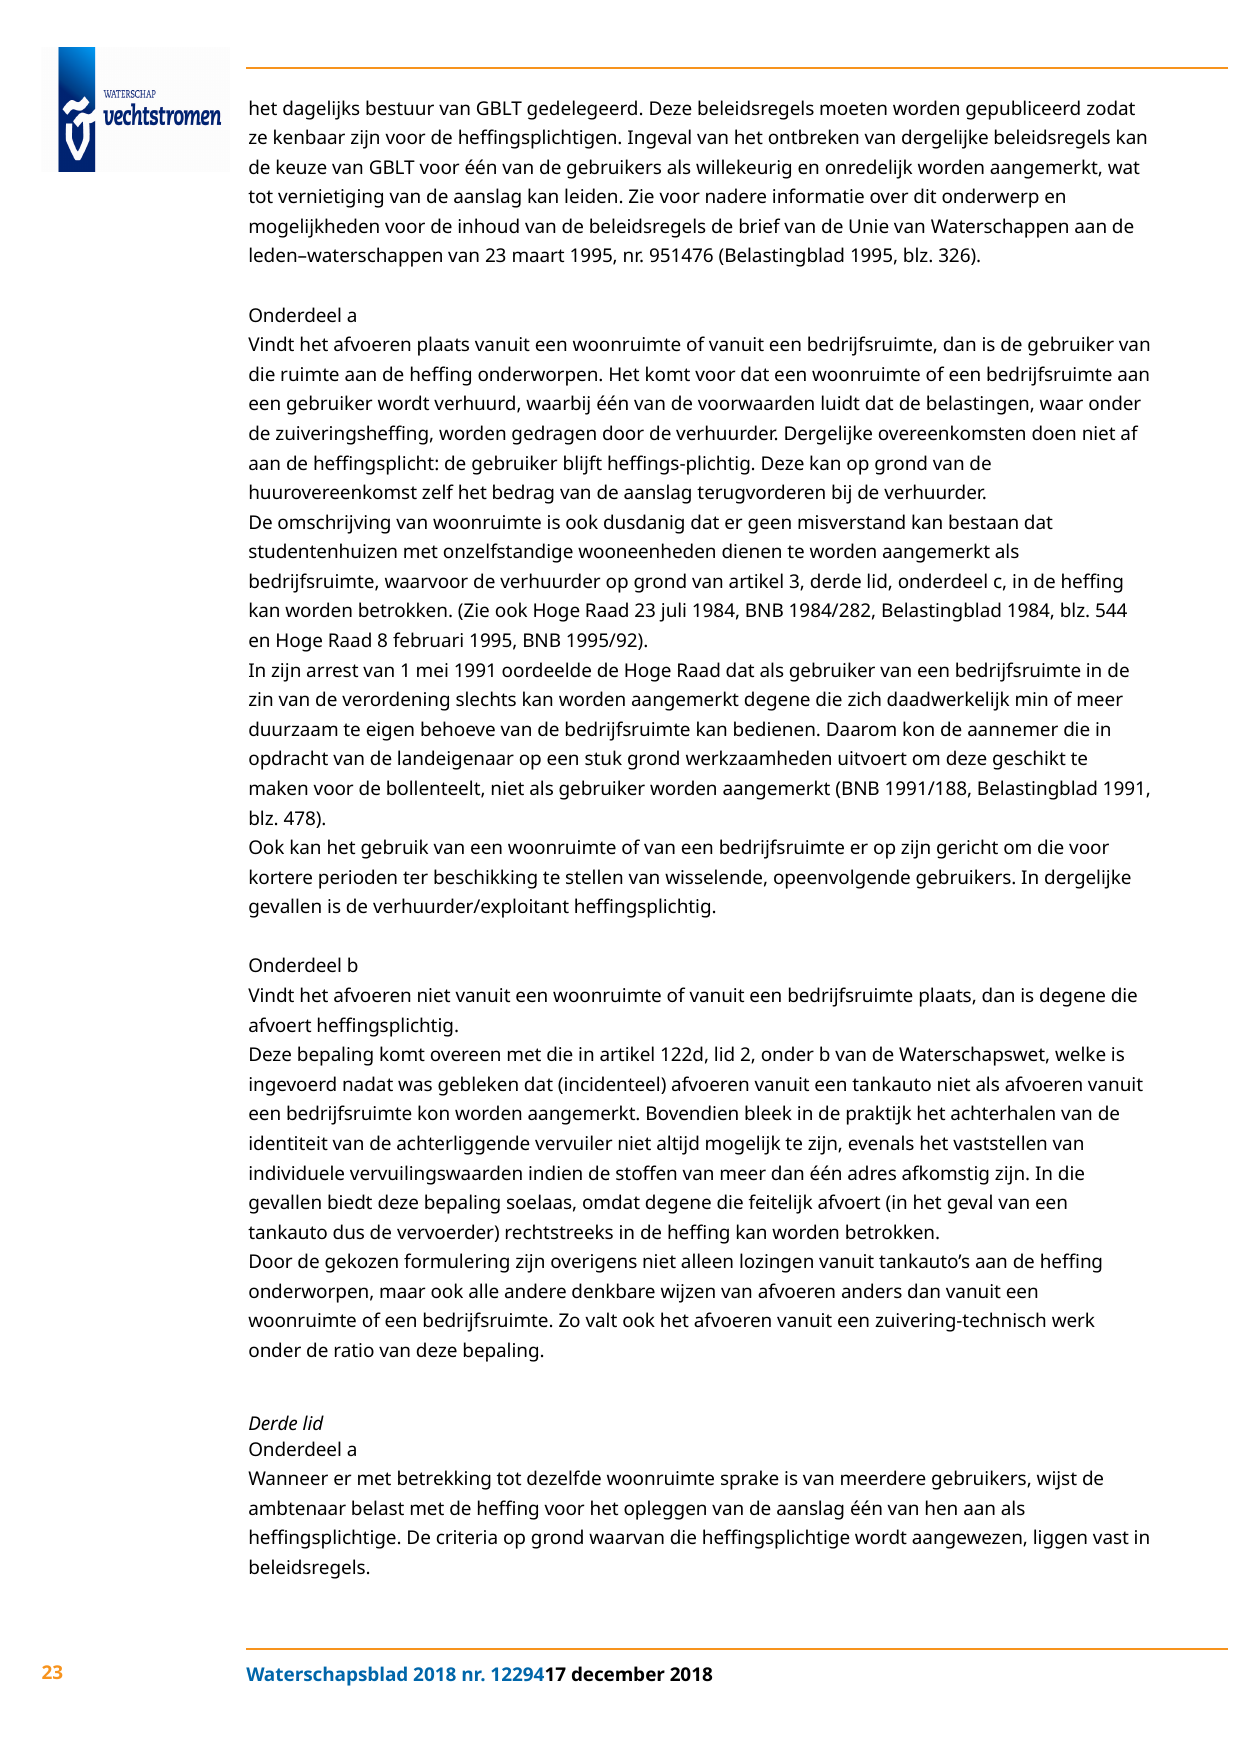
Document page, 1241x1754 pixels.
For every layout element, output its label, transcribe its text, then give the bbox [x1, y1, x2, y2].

text Onderdeel b [248, 953, 1152, 978]
picture [41, 47, 231, 172]
text Door de gekozen formulering zijn overigens niet alleen lozingen vanuit tankauto’s aan de heffing onderworpen, maar ook alle andere denkbare wijzen van afvoeren anders dan vanuit een woonruimte of een bedrijfsruimte. Zo valt ook het afvoeren vanuit een zuivering-technisch werk onder de ratio van deze bepaling. [248, 1248, 1152, 1363]
text Vindt het afvoeren niet vanuit een woonruimte of vanuit een bedrijfsruimte plaats, dan is degene die afvoert heffingsplichtig. [248, 982, 1152, 1038]
text Ook kan het gebruik van een woonruimte of van een bedrijfsruimte er op zijn gericht om die voor kortere perioden ter beschikking te stellen van wisselende, opeenvolgende gebruikers. In dergelijke gevallen is de verhuurder/exploitant heffingsplichtig. [248, 834, 1152, 919]
text het dagelijks bestuur van GBLT gedelegeerd. Deze beleidsregels moeten worden gepubliceerd zodat ze kenbaar zijn voor de heffingsplichtigen. Ingeval van het ontbreken van dergelijke beleidsregels kan de keuze van GBLT voor één van de gebruikers als willekeurig en onredelijk worden aangemerkt, wat tot vernietiging van de aanslag kan leiden. Zie voor nadere informatie over dit onderwerp en mogelijkheden voor de inhoud van de beleidsregels de brief van de Unie van Waterschappen aan de leden–waterschappen van 23 maart 1995, nr. 951476 (Belastingblad 1995, blz. 326). [248, 95, 1152, 268]
text Onderdeel a [248, 302, 1152, 328]
text Wanneer er met betrekking tot dezelfde woonruimte sprake is van meerdere gebruikers, wijst de ambtenaar belast met de heffing voor het opleggen van de aanslag één van hen aan als heffingsplichtige. De criteria op grond waarvan die heffingsplichtige wordt aangewezen, liggen vast in beleidsregels. [248, 1465, 1152, 1580]
text In zijn arrest van 1 mei 1991 oordeelde de Hoge Raad dat als gebruiker van een bedrijfsruimte in de zin van de verordening slechts kan worden aangemerkt degene die zich daadwerkelijk min of meer duurzaam te eigen behoeve van de bedrijfsruimte kan bedienen. Daarom kon de aannemer die in opdracht van de landeigenaar op een stuk grond werkzaamheden uitvoert om deze geschikt te maken voor de bollenteelt, niet als gebruiker worden aangemerkt (BNB 1991/188, Belastingblad 1991, blz. 478). [248, 657, 1152, 831]
text Derde lid [248, 1410, 1152, 1436]
text De omschrijving van woonruimte is ook dusdanig dat er geen misverstand kan bestaan dat studentenhuizen met onzelfstandige wooneenheden dienen te worden aangemerkt als bedrijfsruimte, waarvoor de verhuurder op grond van artikel 3, derde lid, onderdeel c, in de heffing kan worden betrokken. (Zie ook Hoge Raad 23 juli 1984, BNB 1984/282, Belastingblad 1984, blz. 544 en Hoge Raad 8 februari 1995, BNB 1995/92). [248, 509, 1152, 653]
text Vindt het afvoeren plaats vanuit een woonruimte of vanuit een bedrijfsruimte, dan is de gebruiker van die ruimte aan de heffing onderworpen. Het komt voor dat een woonruimte of een bedrijfsruimte aan een gebruiker wordt verhuurd, waarbij één van de voorwaarden luidt dat de belastingen, waar onder de zuiveringsheffing, worden gedragen door de verhuurder. Dergelijke overeenkomsten doen niet af aan de heffingsplicht: de gebruiker blijft heffings-plichtig. Deze kan op grond van de huurovereenkomst zelf het bedrag van de aanslag terugvorderen bij de verhuurder. [248, 331, 1152, 505]
text Onderdeel a [248, 1436, 1152, 1461]
text Deze bepaling komt overeen met die in artikel 122d, lid 2, onder b van de Waterschapswet, welke is ingevoerd nadat was gebleken dat (incidenteel) afvoeren vanuit een tankauto niet als afvoeren vanuit een bedrijfsruimte kon worden aangemerkt. Bovendien bleek in de praktijk het achterhalen van de identiteit van de achterliggende vervuiler niet altijd mogelijk te zijn, evenals het vaststellen van individuele vervuilingswaarden indien de stoffen van meer dan één adres afkomstig zijn. In die gevallen biedt deze bepaling soelaas, omdat degene die feitelijk afvoert (in het geval van een tankauto dus de vervoerder) rechtstreeks in de heffing kan worden betrokken. [248, 1041, 1152, 1245]
